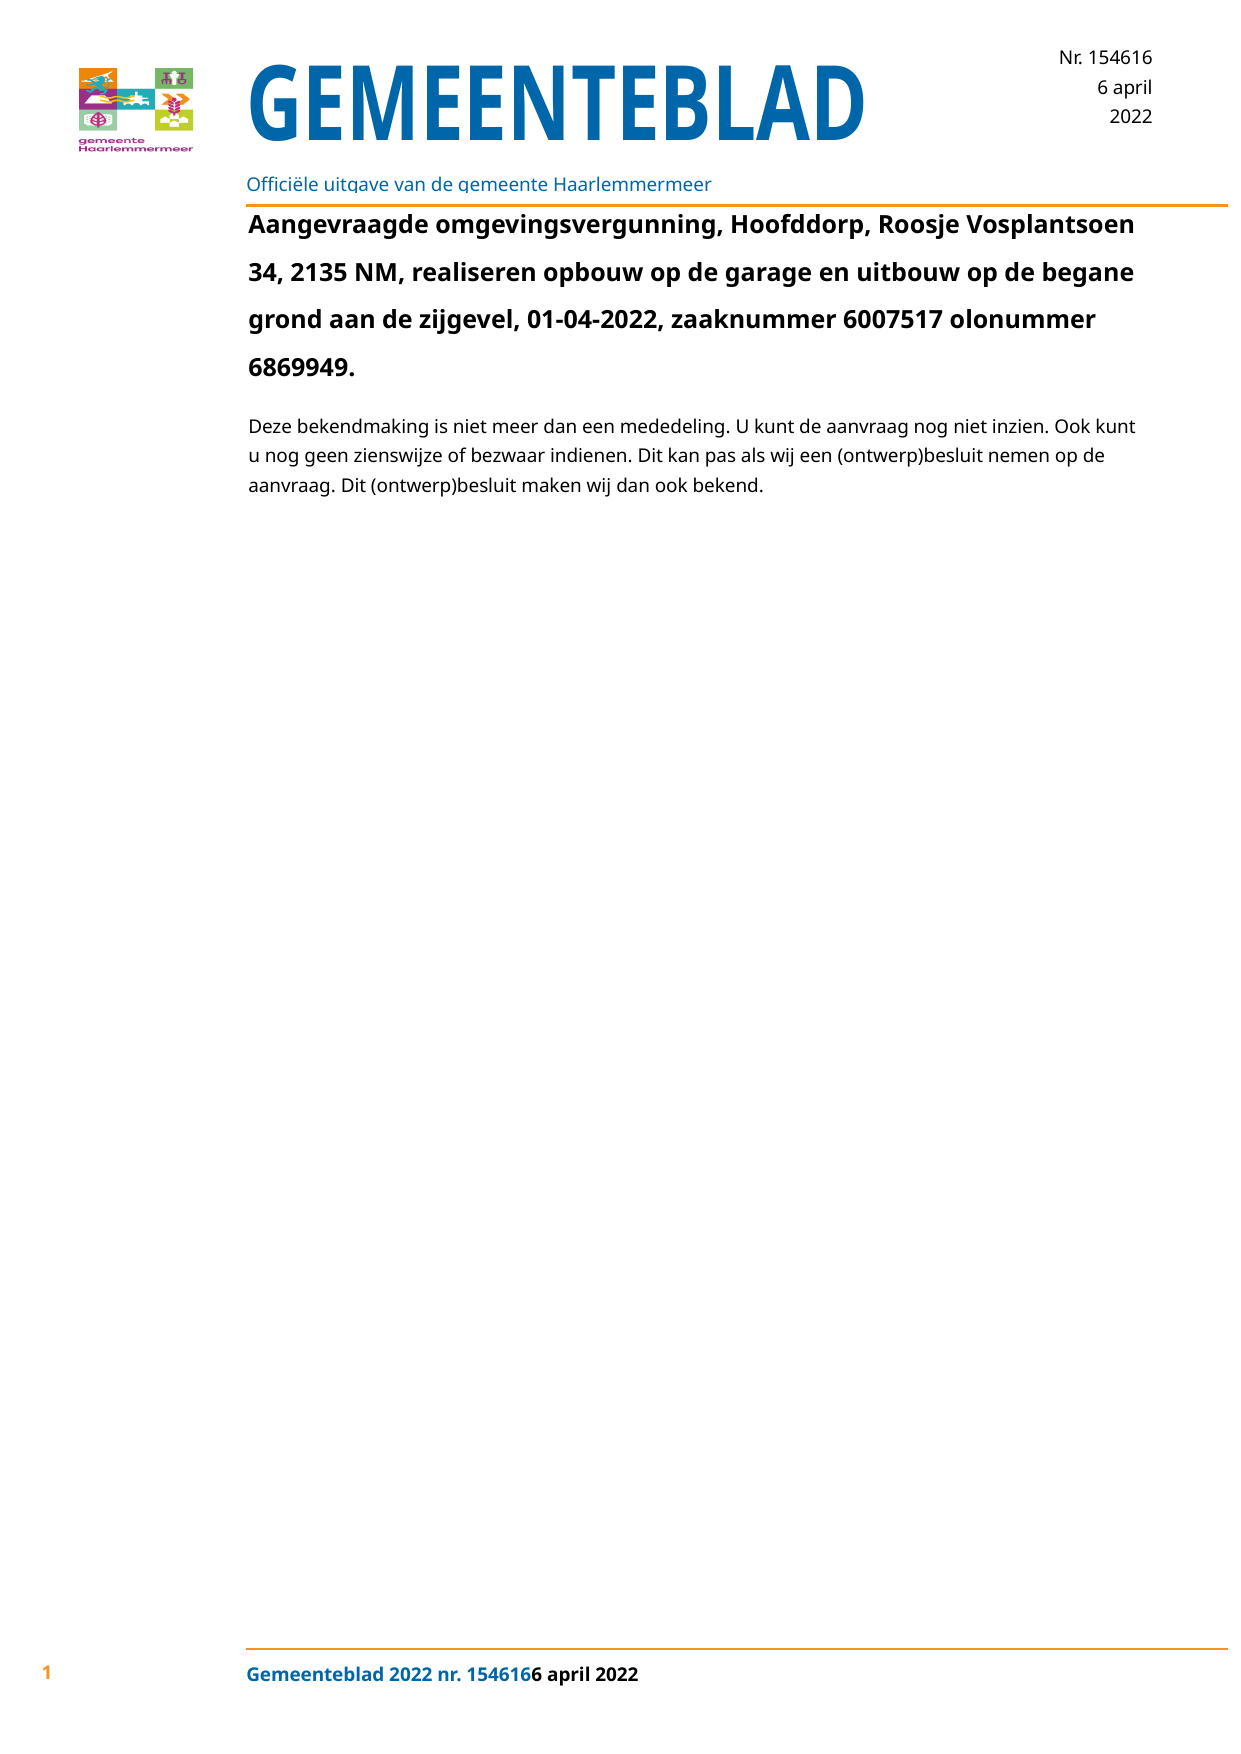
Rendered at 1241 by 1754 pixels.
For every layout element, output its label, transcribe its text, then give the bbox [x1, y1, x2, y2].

text Aangevraagde omgevingsvergunning, Hoofddorp, Roosje Vosplantsoen 34, 2135 NM, realiseren opbouw op de garage en uitbouw op de begane grond aan de zijgevel, 01-04-2022, zaaknummer 6007517 olonummer 6869949. [248, 207, 1152, 384]
picture [41, 47, 231, 172]
text Deze bekendmaking is niet meer dan een mededeling. U kunt de aanvraag nog niet inzien. Ook kunt u nog geen zienswijze of bezwaar indienen. Dit kan pas als wij een (ontwerp)besluit nemen op de aanvraag. Dit (ontwerp)besluit maken wij dan ook bekend. [248, 413, 1152, 498]
